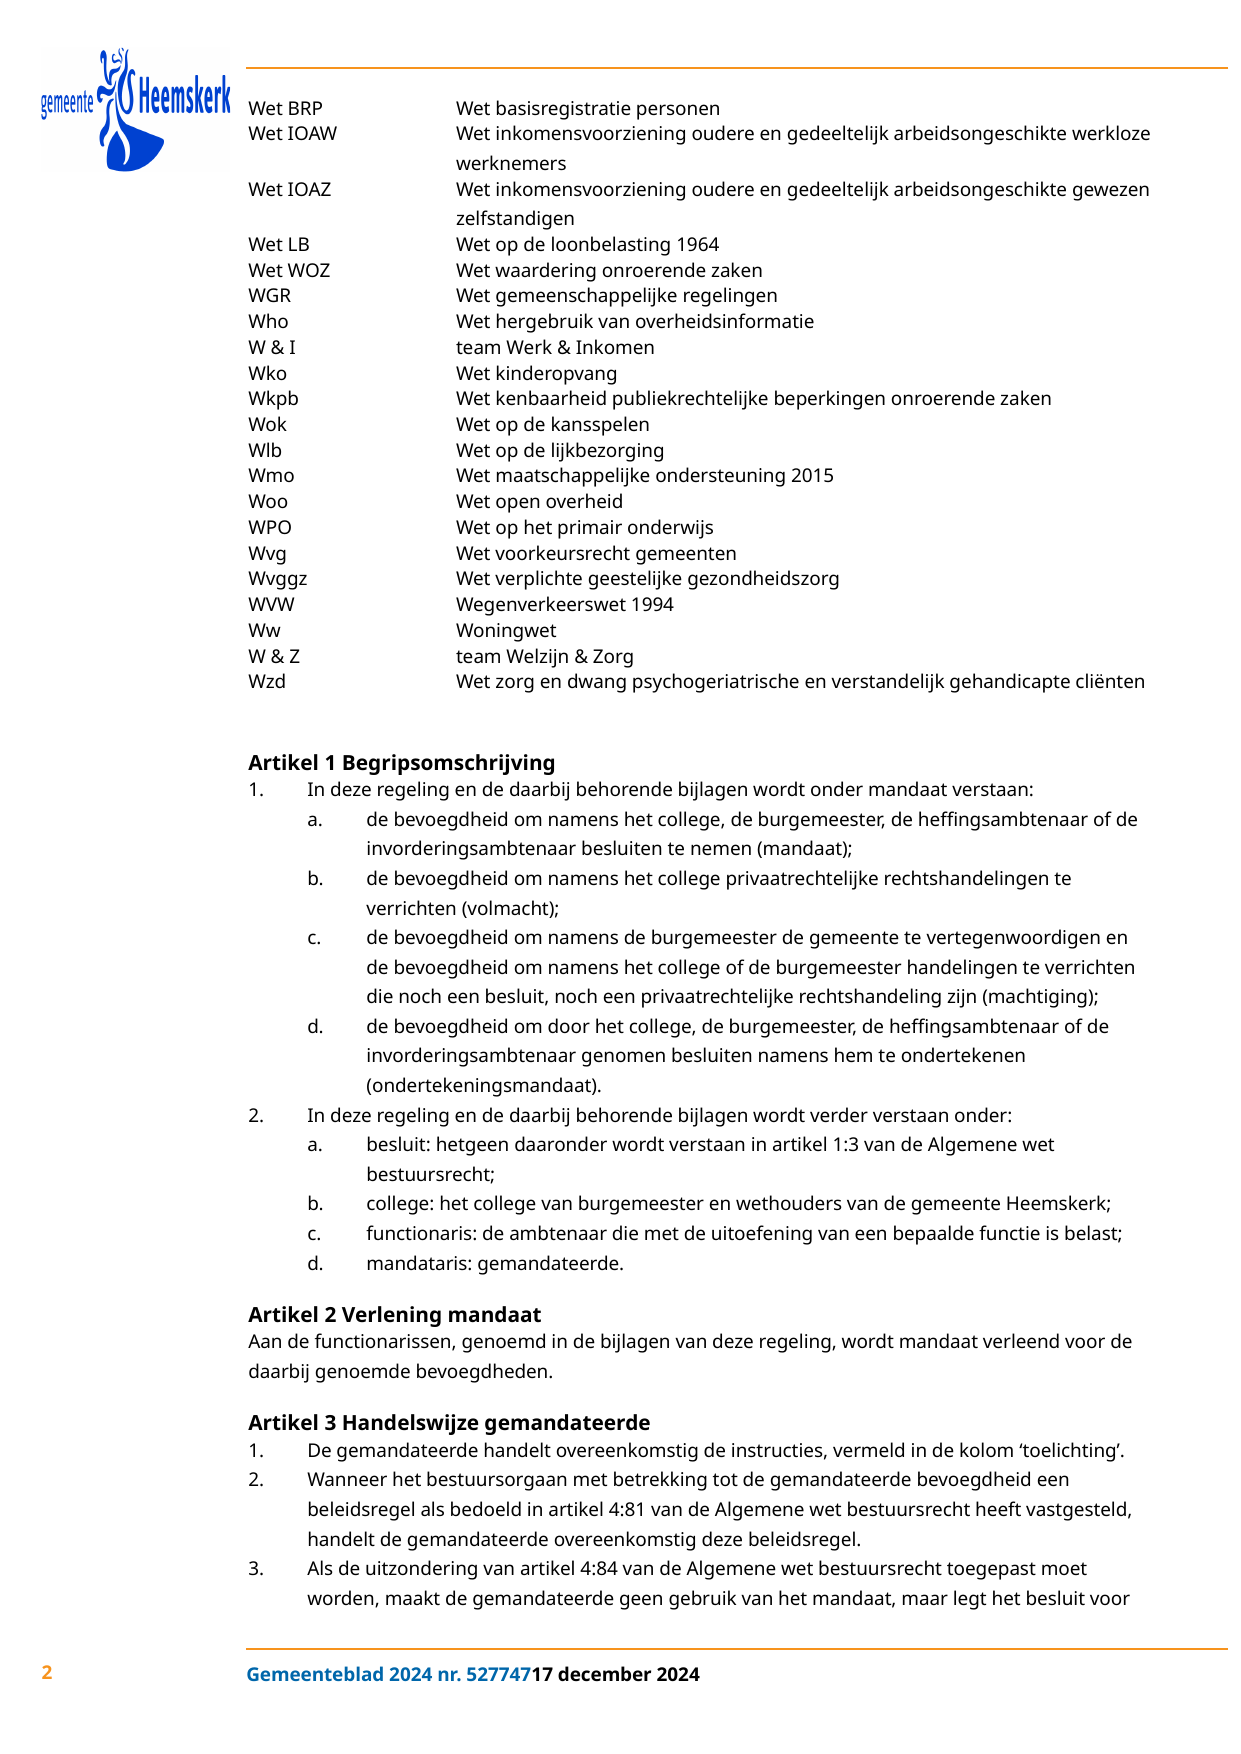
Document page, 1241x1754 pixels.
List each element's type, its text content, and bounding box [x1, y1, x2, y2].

table_cell Wet op de loonbelasting 1964 [456, 231, 1152, 257]
table_cell Wet op het primair onderwijs [456, 514, 1152, 540]
table_cell Wegenverkeerswet 1994 [456, 591, 1152, 617]
table_cell Wvggz [248, 566, 456, 591]
list In deze regeling en de daarbij behorende bijlagen wordt onder mandaat verstaan: [248, 776, 1152, 802]
table_cell Wet op de lijkbezorging [456, 437, 1152, 463]
text Artikel 1 Begripsomschrijving [248, 748, 1152, 776]
list De gemandateerde handelt overeenkomstig de instructies, vermeld in de kolom ‘toelichting’. [248, 1437, 1152, 1463]
list mandataris: gemandateerde. [307, 1250, 1152, 1275]
table_cell Wet LB [248, 231, 456, 257]
table_cell Wet IOAW [248, 121, 456, 176]
table_cell WPO [248, 514, 456, 540]
table_cell Wet gemeenschappelijke regelingen [456, 283, 1152, 308]
text Aan de functionarissen, genoemd in de bijlagen van deze regeling, wordt mandaat verleend voor de daarbij genoemde bevoegdheden. [248, 1328, 1152, 1384]
table_cell Wok [248, 411, 456, 437]
list de bevoegdheid om namens het college privaatrechtelijke rechtshandelingen te verrichten (volmacht); [307, 865, 1152, 920]
table_cell Wet BRP [248, 95, 456, 121]
table_cell Woo [248, 489, 456, 514]
table_cell WVW [248, 591, 456, 617]
table_cell Wko [248, 360, 456, 386]
table_cell Wet zorg en dwang psychogeriatrische en verstandelijk gehandicapte cliënten [456, 669, 1152, 694]
list Wanneer het bestuursorgaan met betrekking tot de gemandateerde bevoegdheid een beleidsregel als bedoeld in artikel 4:81 van de Algemene wet bestuursrecht heeft vastgesteld, handelt de gemandateerde overeenkomstig deze beleidsregel. [248, 1467, 1152, 1551]
list besluit: hetgeen daaronder wordt verstaan in artikel 1:3 van de Algemene wet bestuursrecht; [307, 1131, 1152, 1187]
list de bevoegdheid om namens de burgemeester de gemeente te vertegenwoordigen en de bevoegdheid om namens het college of de burgemeester handelingen te verrichten die noch een besluit, noch een privaatrechtelijke rechtshandeling zijn (machtiging); [307, 924, 1152, 1009]
table_cell Wlb [248, 437, 456, 463]
table_cell team Werk & Inkomen [456, 334, 1152, 360]
table_cell Woningwet [456, 617, 1152, 643]
list functionaris: de ambtenaar die met de uitoefening van een bepaalde functie is belast; [307, 1220, 1152, 1246]
list de bevoegdheid om door het college, de burgemeester, de heffingsambtenaar of de invorderingsambtenaar genomen besluiten namens hem te ondertekenen (ondertekeningsmandaat). [307, 1013, 1152, 1098]
table_cell Wet hergebruik van overheidsinformatie [456, 308, 1152, 334]
list college: het college van burgemeester en wethouders van de gemeente Heemskerk; [307, 1191, 1152, 1216]
list In deze regeling en de daarbij behorende bijlagen wordt verder verstaan onder: [248, 1102, 1152, 1127]
table_cell W & Z [248, 643, 456, 668]
table_cell Wet op de kansspelen [456, 411, 1152, 437]
table_cell Wet WOZ [248, 257, 456, 283]
table_cell Who [248, 308, 456, 334]
table_cell Wet voorkeursrecht gemeenten [456, 540, 1152, 566]
table_cell Wet inkomensvoorziening oudere en gedeeltelijk arbeidsongeschikte gewezen zelfstandigen [456, 176, 1152, 231]
table_cell team Welzijn & Zorg [456, 643, 1152, 668]
table_cell Wvg [248, 540, 456, 566]
table_cell Wet waardering onroerende zaken [456, 257, 1152, 283]
list de bevoegdheid om namens het college, de burgemeester, de heffingsambtenaar of de invorderingsambtenaar besluiten te nemen (mandaat); [307, 806, 1152, 861]
table_cell W & I [248, 334, 456, 360]
text Artikel 2 Verlening mandaat [248, 1300, 1152, 1328]
table_cell Wet IOAZ [248, 176, 456, 231]
picture [41, 47, 231, 172]
table_cell WGR [248, 283, 456, 308]
table_cell Wkpb [248, 386, 456, 411]
table_cell Wet verplichte geestelijke gezondheidszorg [456, 566, 1152, 591]
table_cell Ww [248, 617, 456, 643]
table_cell Wmo [248, 463, 456, 488]
table_cell Wet open overheid [456, 489, 1152, 514]
text Artikel 3 Handelswijze gemandateerde [248, 1408, 1152, 1437]
table_cell Wet maatschappelijke ondersteuning 2015 [456, 463, 1152, 488]
table_cell Wet kenbaarheid publiekrechtelijke beperkingen onroerende zaken [456, 386, 1152, 411]
table_cell Wet inkomensvoorziening oudere en gedeeltelijk arbeidsongeschikte werkloze werknemers [456, 121, 1152, 176]
table_cell Wet kinderopvang [456, 360, 1152, 386]
list Als de uitzondering van artikel 4:84 van de Algemene wet bestuursrecht toegepast moet worden, maakt de gemandateerde geen gebruik van het mandaat, maar legt het besluit voor [248, 1555, 1152, 1611]
table_cell Wzd [248, 669, 456, 694]
table_cell Wet basisregistratie personen [456, 95, 1152, 121]
